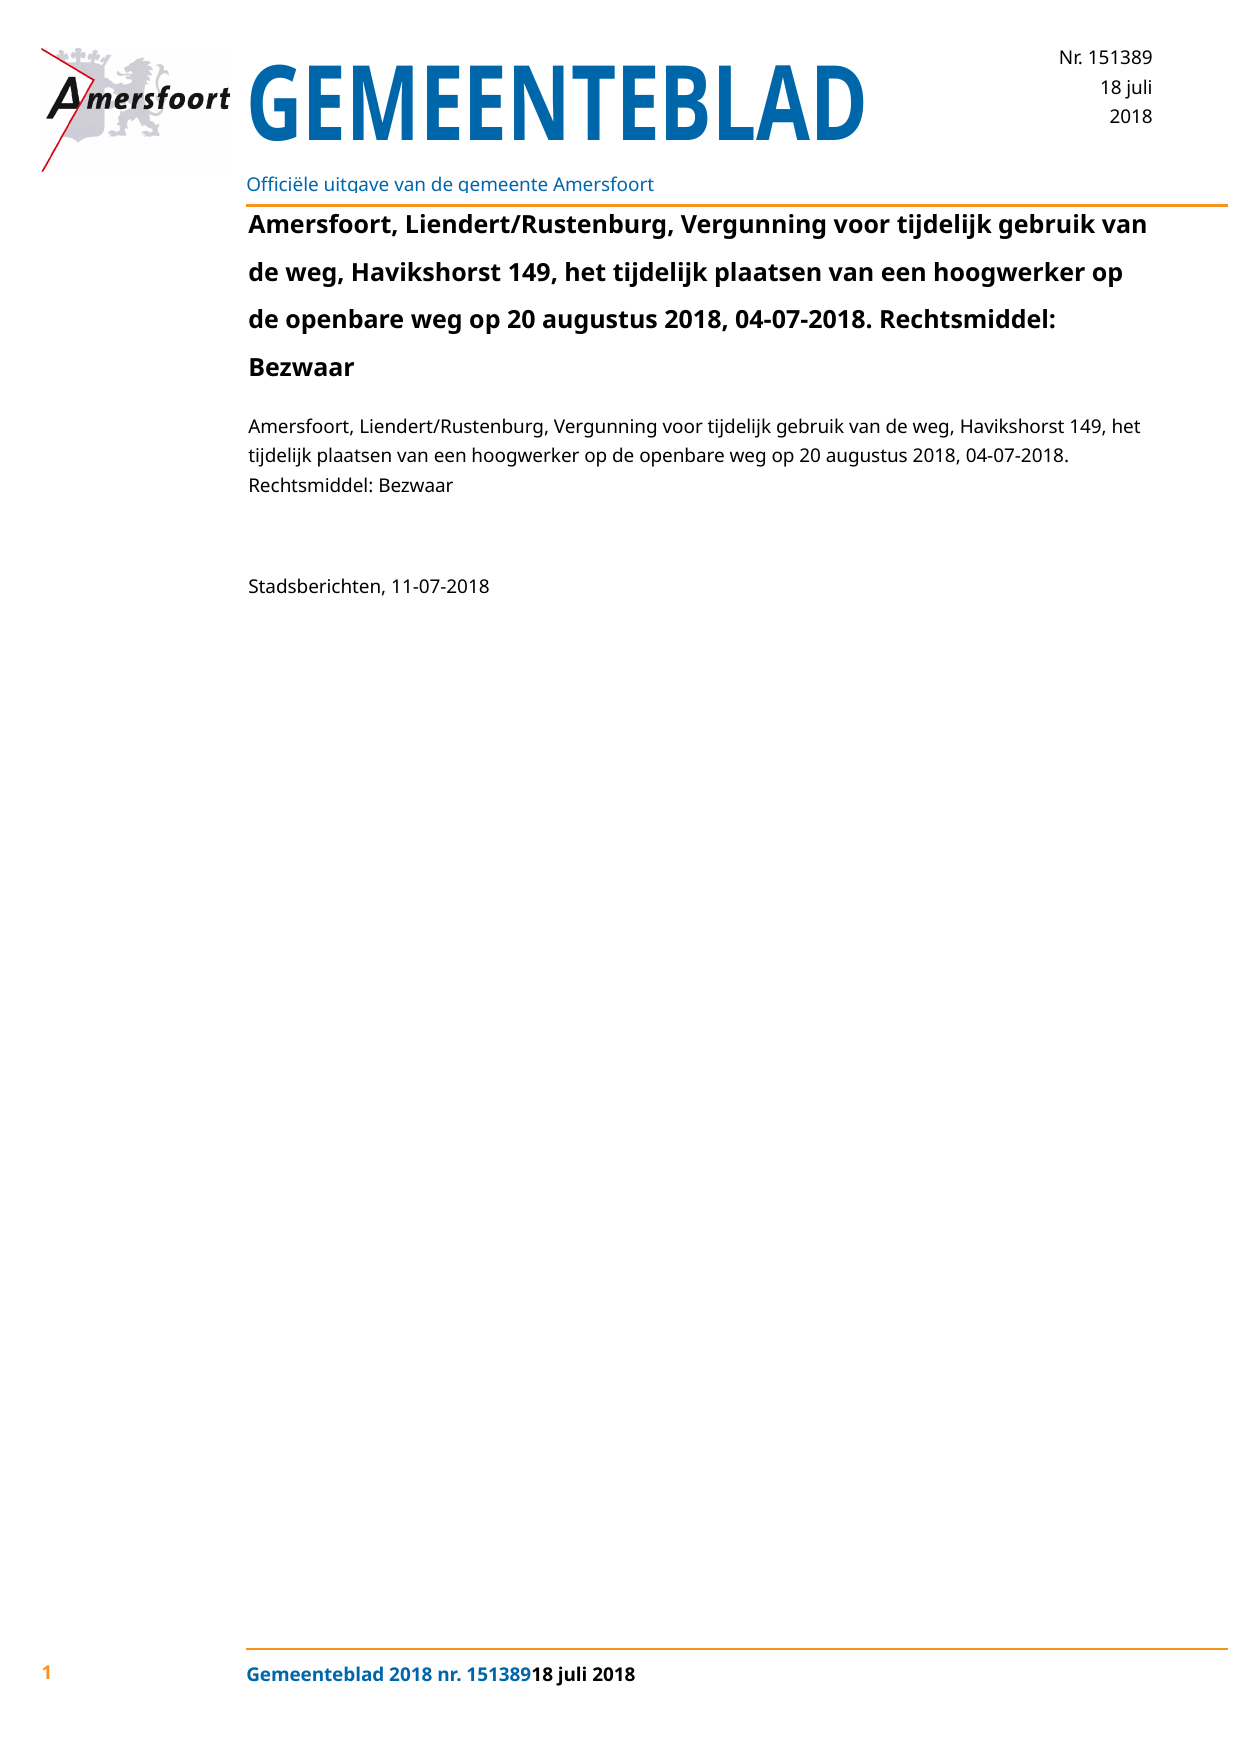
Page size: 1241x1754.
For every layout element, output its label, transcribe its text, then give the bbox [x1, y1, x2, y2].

picture [41, 47, 231, 172]
text Amersfoort, Liendert/Rustenburg, Vergunning voor tijdelijk gebruik van de weg, Havikshorst 149, het tijdelijk plaatsen van een hoogwerker op de openbare weg op 20 augustus 2018, 04-07-2018. Rechtsmiddel: Bezwaar [248, 413, 1152, 498]
text Stadsberichten, 11-07-2018 [248, 573, 1152, 599]
text Amersfoort, Liendert/Rustenburg, Vergunning voor tijdelijk gebruik van de weg, Havikshorst 149, het tijdelijk plaatsen van een hoogwerker op de openbare weg op 20 augustus 2018, 04-07-2018. Rechtsmiddel: Bezwaar [248, 207, 1152, 384]
